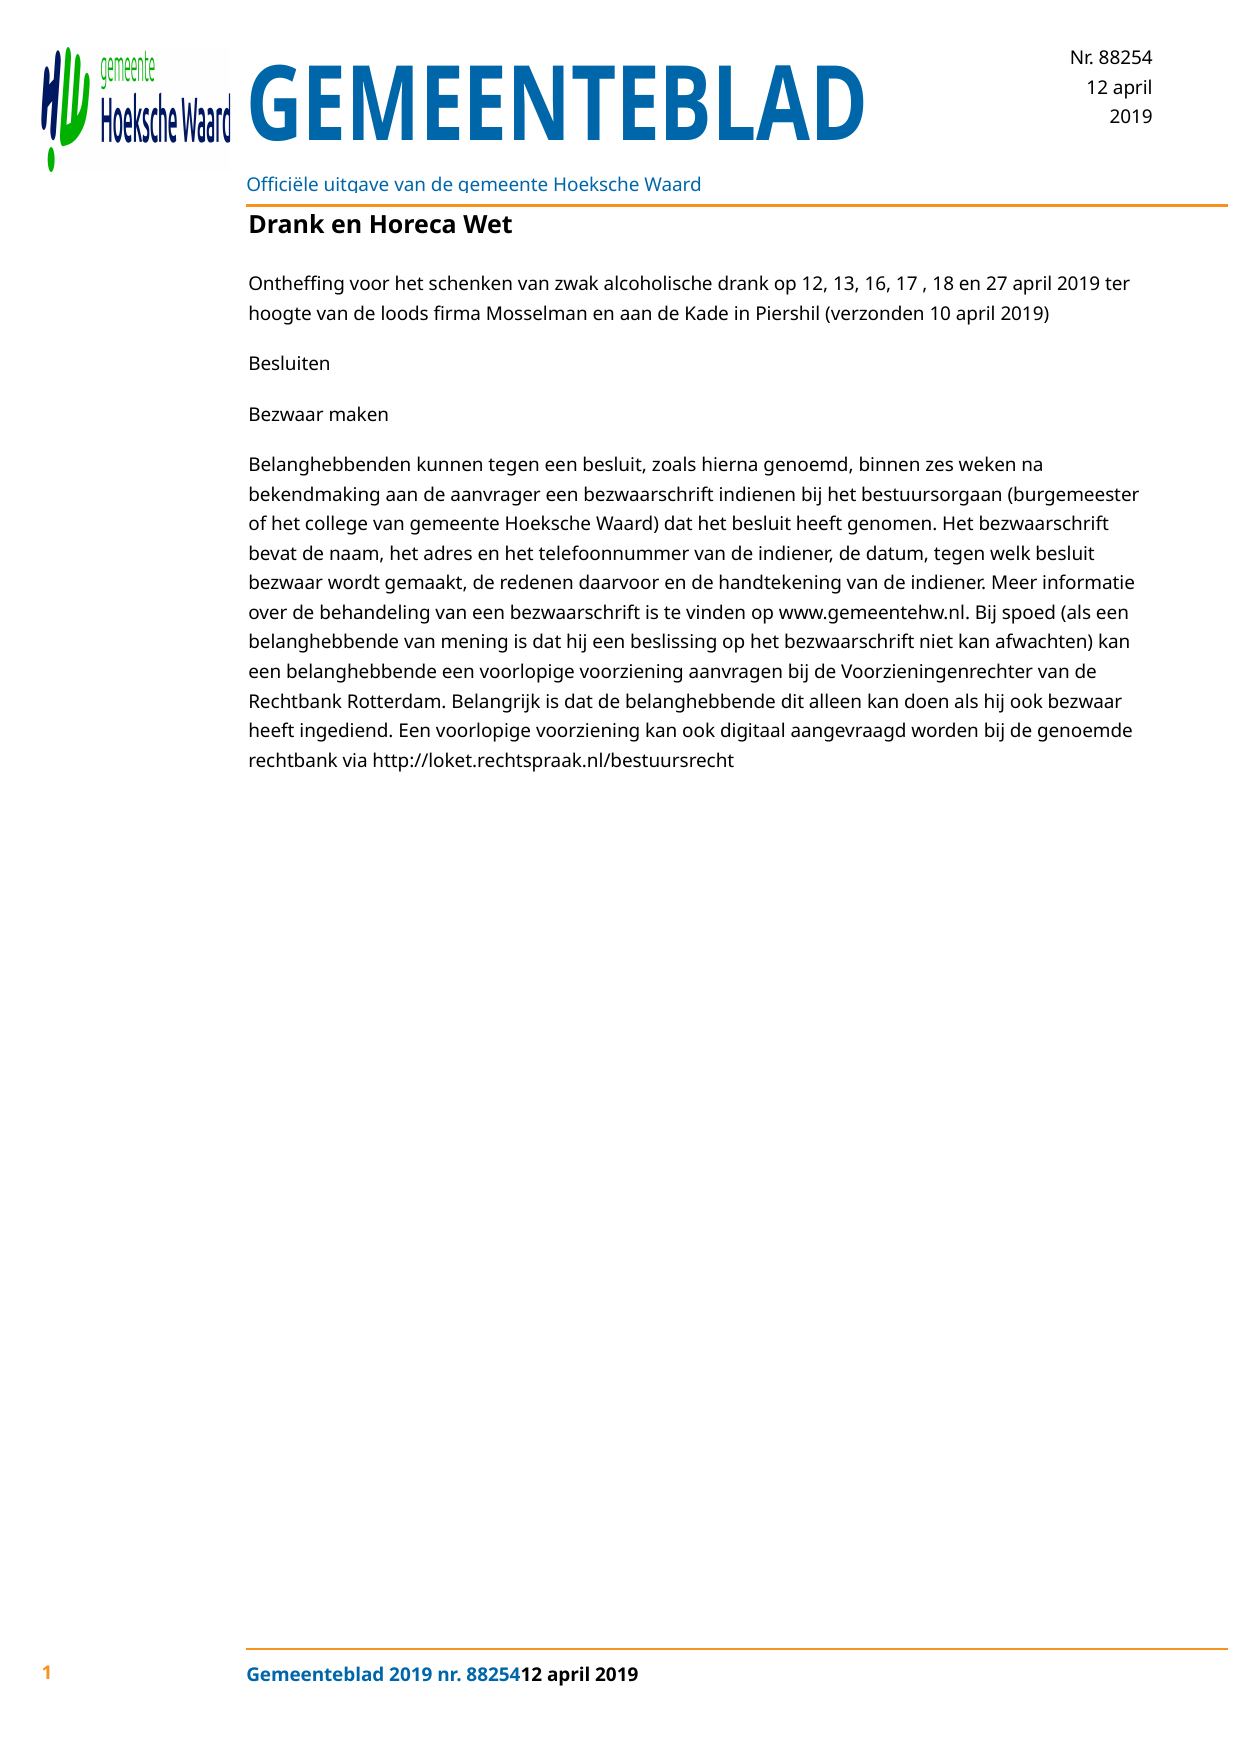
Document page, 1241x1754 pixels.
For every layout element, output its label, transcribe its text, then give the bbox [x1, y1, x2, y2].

text Belanghebbenden kunnen tegen een besluit, zoals hierna genoemd, binnen zes weken na bekendmaking aan de aanvrager een bezwaarschrift indienen bij het bestuursorgaan (burgemeester of het college van gemeente Hoeksche Waard) dat het besluit heeft genomen. Het bezwaarschrift bevat de naam, het adres en het telefoonnummer van de indiener, de datum, tegen welk besluit bezwaar wordt gemaakt, de redenen daarvoor en de handtekening van de indiener. Meer informatie over de behandeling van een bezwaarschrift is te vinden op www.gemeentehw.nl. Bij spoed (als een belanghebbende van mening is dat hij een beslissing op het bezwaarschrift niet kan afwachten) kan een belanghebbende een voorlopige voorziening aanvragen bij de Voorzieningenrechter van de Rechtbank Rotterdam. Belangrijk is dat de belanghebbende dit alleen kan doen als hij ook bezwaar heeft ingediend. Een voorlopige voorziening kan ook digitaal aangevraagd worden bij de genoemde rechtbank via http://loket.rechtspraak.nl/bestuursrecht [248, 451, 1152, 773]
text Bezwaar maken [248, 401, 1152, 426]
text Drank en Horeca Wet [248, 207, 1152, 241]
text Ontheffing voor het schenken van zwak alcoholische drank op 12, 13, 16, 17 , 18 en 27 april 2019 ter hoogte van de loods firma Mosselman en aan de Kade in Piershil (verzonden 10 april 2019) [248, 270, 1152, 326]
picture [41, 47, 231, 172]
text Besluiten [248, 350, 1152, 376]
